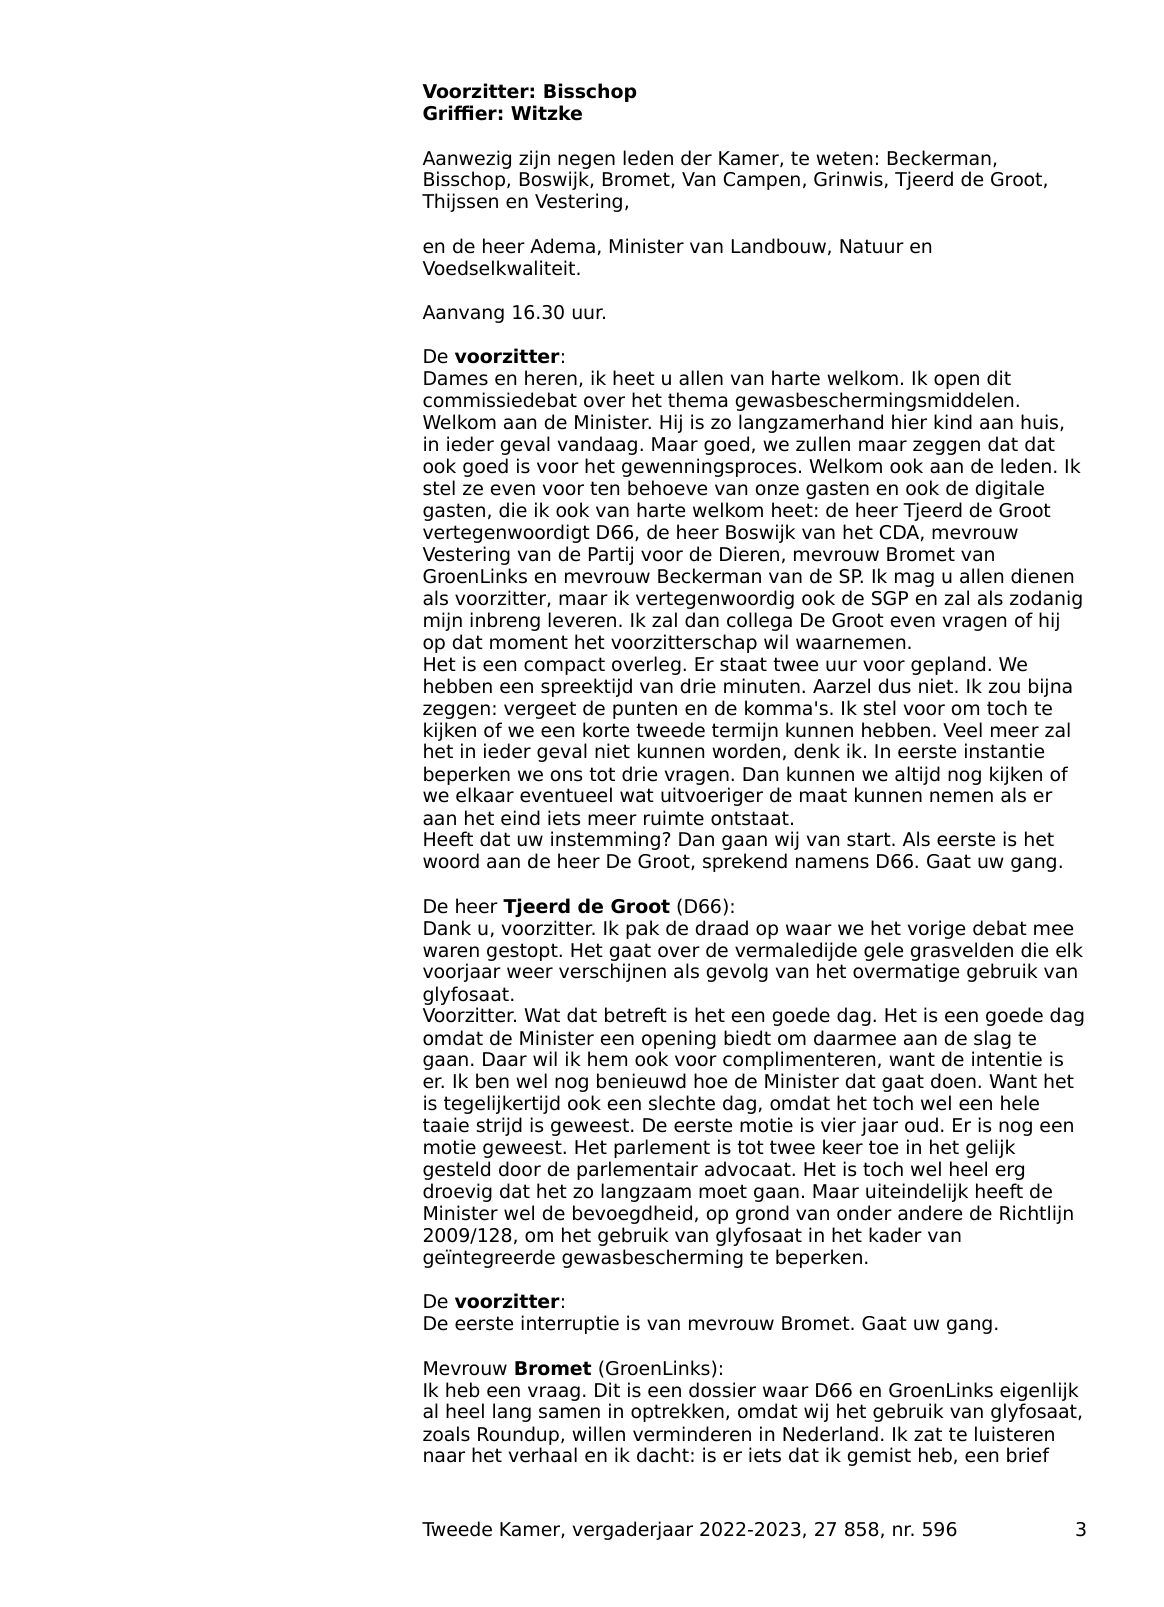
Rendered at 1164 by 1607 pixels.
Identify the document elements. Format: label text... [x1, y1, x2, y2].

text Mevrouw Bromet (GroenLinks): [422, 1357, 1087, 1379]
text Dank u, voorzitter. Ik pak de draad op waar we het vorige debat mee waren gestopt. Het gaat over de vermaledijde gele grasvelden die elk voorjaar weer verschijnen als gevolg van het overmatige gebruik van glyfosaat. [422, 917, 1087, 1005]
text en de heer Adema, Minister van Landbouw, Natuur en Voedselkwaliteit. [422, 236, 1087, 279]
text De voorzitter: [422, 346, 1087, 368]
text De heer Tjeerd de Groot (D66): [422, 896, 1087, 917]
text Dames en heren, ik heet u allen van harte welkom. Ik open dit commissiedebat over het thema gewasbeschermingsmiddelen. Welkom aan de Minister. Hij is zo langzamerhand hier kind aan huis, in ieder geval vandaag. Maar goed, we zullen maar zeggen dat dat ook goed is voor het gewenningsproces. Welkom ook aan de leden. Ik stel ze even voor ten behoeve van onze gasten en ook de digitale gasten, die ik ook van harte welkom heet: de heer Tjeerd de Groot vertegenwoordigt D66, de heer Boswijk van het CDA, mevrouw Vestering van de Partij voor de Dieren, mevrouw Bromet van GroenLinks en mevrouw Beckerman van de SP. Ik mag u allen dienen als voorzitter, maar ik vertegenwoordig ook de SGP en zal als zodanig mijn inbreng leveren. Ik zal dan collega De Groot even vragen of hij op dat moment het voorzitterschap wil waarnemen. [422, 368, 1087, 653]
text Het is een compact overleg. Er staat twee uur voor gepland. We hebben een spreektijd van drie minuten. Aarzel dus niet. Ik zou bijna zeggen: vergeet de punten en de komma's. Ik stel voor om toch te kijken of we een korte tweede termijn kunnen hebben. Veel meer zal het in ieder geval niet kunnen worden, denk ik. In eerste instantie beperken we ons tot drie vragen. Dan kunnen we altijd nog kijken of we elkaar eventueel wat uitvoeriger de maat kunnen nemen als er aan het eind iets meer ruimte ontstaat. [422, 653, 1087, 829]
text Voorzitter: Bisschop [422, 81, 1087, 103]
text Aanvang 16.30 uur. [422, 302, 1087, 324]
text Ik heb een vraag. Dit is een dossier waar D66 en GroenLinks eigenlijk al heel lang samen in optrekken, omdat wij het gebruik van glyfosaat, zoals Roundup, willen verminderen in Nederland. Ik zat te luisteren naar het verhaal en ik dacht: is er iets dat ik gemist heb, een brief [422, 1379, 1087, 1467]
text Voorzitter. Wat dat betreft is het een goede dag. Het is een goede dag omdat de Minister een opening biedt om daarmee aan de slag te gaan. Daar wil ik hem ook voor complimenteren, want de intentie is er. Ik ben wel nog benieuwd hoe de Minister dat gaat doen. Want het is tegelijkertijd ook een slechte dag, omdat het toch wel een hele taaie strijd is geweest. De eerste motie is vier jaar oud. Er is nog een motie geweest. Het parlement is tot twee keer toe in het gelijk gesteld door de parlementair advocaat. Het is toch wel heel erg droevig dat het zo langzaam moet gaan. Maar uiteindelijk heeft de Minister wel de bevoegdheid, op grond van onder andere de Richtlijn 2009/128, om het gebruik van glyfosaat in het kader van geïntegreerde gewasbescherming te beperken. [422, 1005, 1087, 1269]
text Aanwezig zijn negen leden der Kamer, te weten: Beckerman, Bisschop, Boswijk, Bromet, Van Campen, Grinwis, Tjeerd de Groot, Thijssen en Vestering, [422, 147, 1087, 213]
text Griffier: Witzke [422, 103, 1087, 125]
text Heeft dat uw instemming? Dan gaan wij van start. Als eerste is het woord aan de heer De Groot, sprekend namens D66. Gaat uw gang. [422, 829, 1087, 873]
text De voorzitter: [422, 1291, 1087, 1313]
text De eerste interruptie is van mevrouw Bromet. Gaat uw gang. [422, 1313, 1087, 1335]
